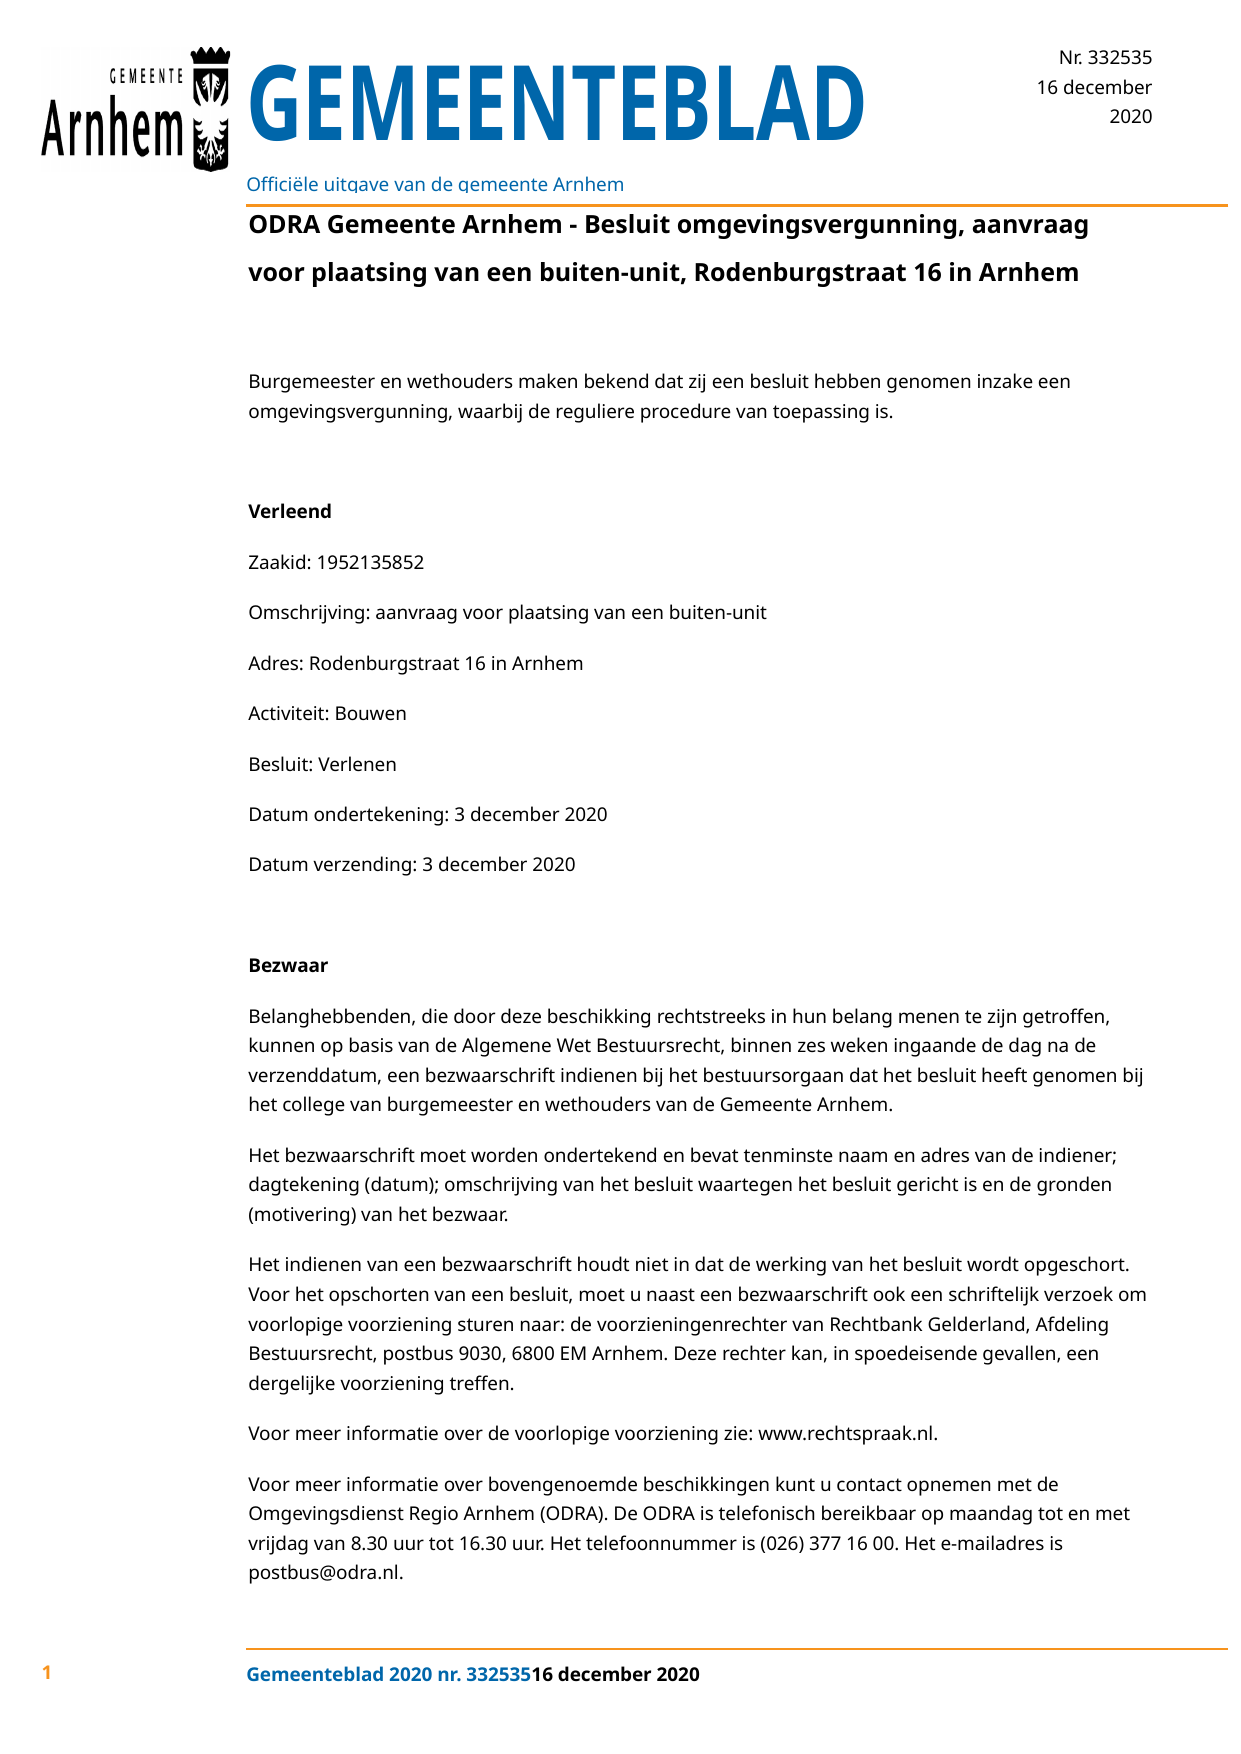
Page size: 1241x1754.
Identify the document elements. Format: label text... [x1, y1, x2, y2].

text Verleend [248, 499, 1152, 524]
text ODRA Gemeente Arnhem - Besluit omgevingsvergunning, aanvraag voor plaatsing van een buiten-unit, Rodenburgstraat 16 in Arnhem [248, 207, 1152, 288]
text Zaakid: 1952135852 [248, 549, 1152, 575]
text Het indienen van een bezwaarschrift houdt niet in dat de werking van het besluit wordt opgeschort. Voor het opschorten van een besluit, moet u naast een bezwaarschrift ook een schriftelijk verzoek om voorlopige voorziening sturen naar: de voorzieningenrechter van Rechtbank Gelderland, Afdeling Bestuursrecht, postbus 9030, 6800 EM Arnhem. Deze rechter kan, in spoedeisende gevallen, een dergelijke voorziening treffen. [248, 1252, 1152, 1396]
text Het bezwaarschrift moet worden ondertekend en bevat tenminste naam en adres van de indiener; dagtekening (datum); omschrijving van het besluit waartegen het besluit gericht is en de gronden (motivering) van het bezwaar. [248, 1142, 1152, 1227]
text Activiteit: Bouwen [248, 700, 1152, 726]
text Burgemeester en wethouders maken bekend dat zij een besluit hebben genomen inzake een omgevingsvergunning, waarbij de reguliere procedure van toepassing is. [248, 368, 1152, 424]
text Belanghebbenden, die door deze beschikking rechtstreeks in hun belang menen te zijn getroffen, kunnen op basis van de Algemene Wet Bestuursrecht, binnen zes weken ingaande de dag na de verzenddatum, een bezwaarschrift indienen bij het bestuursorgaan dat het besluit heeft genomen bij het college van burgemeester en wethouders van de Gemeente Arnhem. [248, 1003, 1152, 1117]
text Omschrijving: aanvraag voor plaatsing van een buiten-unit [248, 599, 1152, 625]
text Datum verzending: 3 december 2020 [248, 852, 1152, 877]
text Adres: Rodenburgstraat 16 in Arnhem [248, 650, 1152, 676]
text Voor meer informatie over de voorlopige voorziening zie: www.rechtspraak.nl. [248, 1420, 1152, 1446]
text Besluit: Verlenen [248, 751, 1152, 777]
text Bezwaar [248, 952, 1152, 978]
text Datum ondertekening: 3 december 2020 [248, 801, 1152, 827]
text Voor meer informatie over bovengenoemde beschikkingen kunt u contact opnemen met de Omgevingsdienst Regio Arnhem (ODRA). De ODRA is telefonisch bereikbaar op maandag tot en met vrijdag van 8.30 uur tot 16.30 uur. Het telefoonnummer is (026) 377 16 00. Het e-mailadres is postbus@odra.nl. [248, 1471, 1152, 1585]
picture [41, 47, 231, 172]
